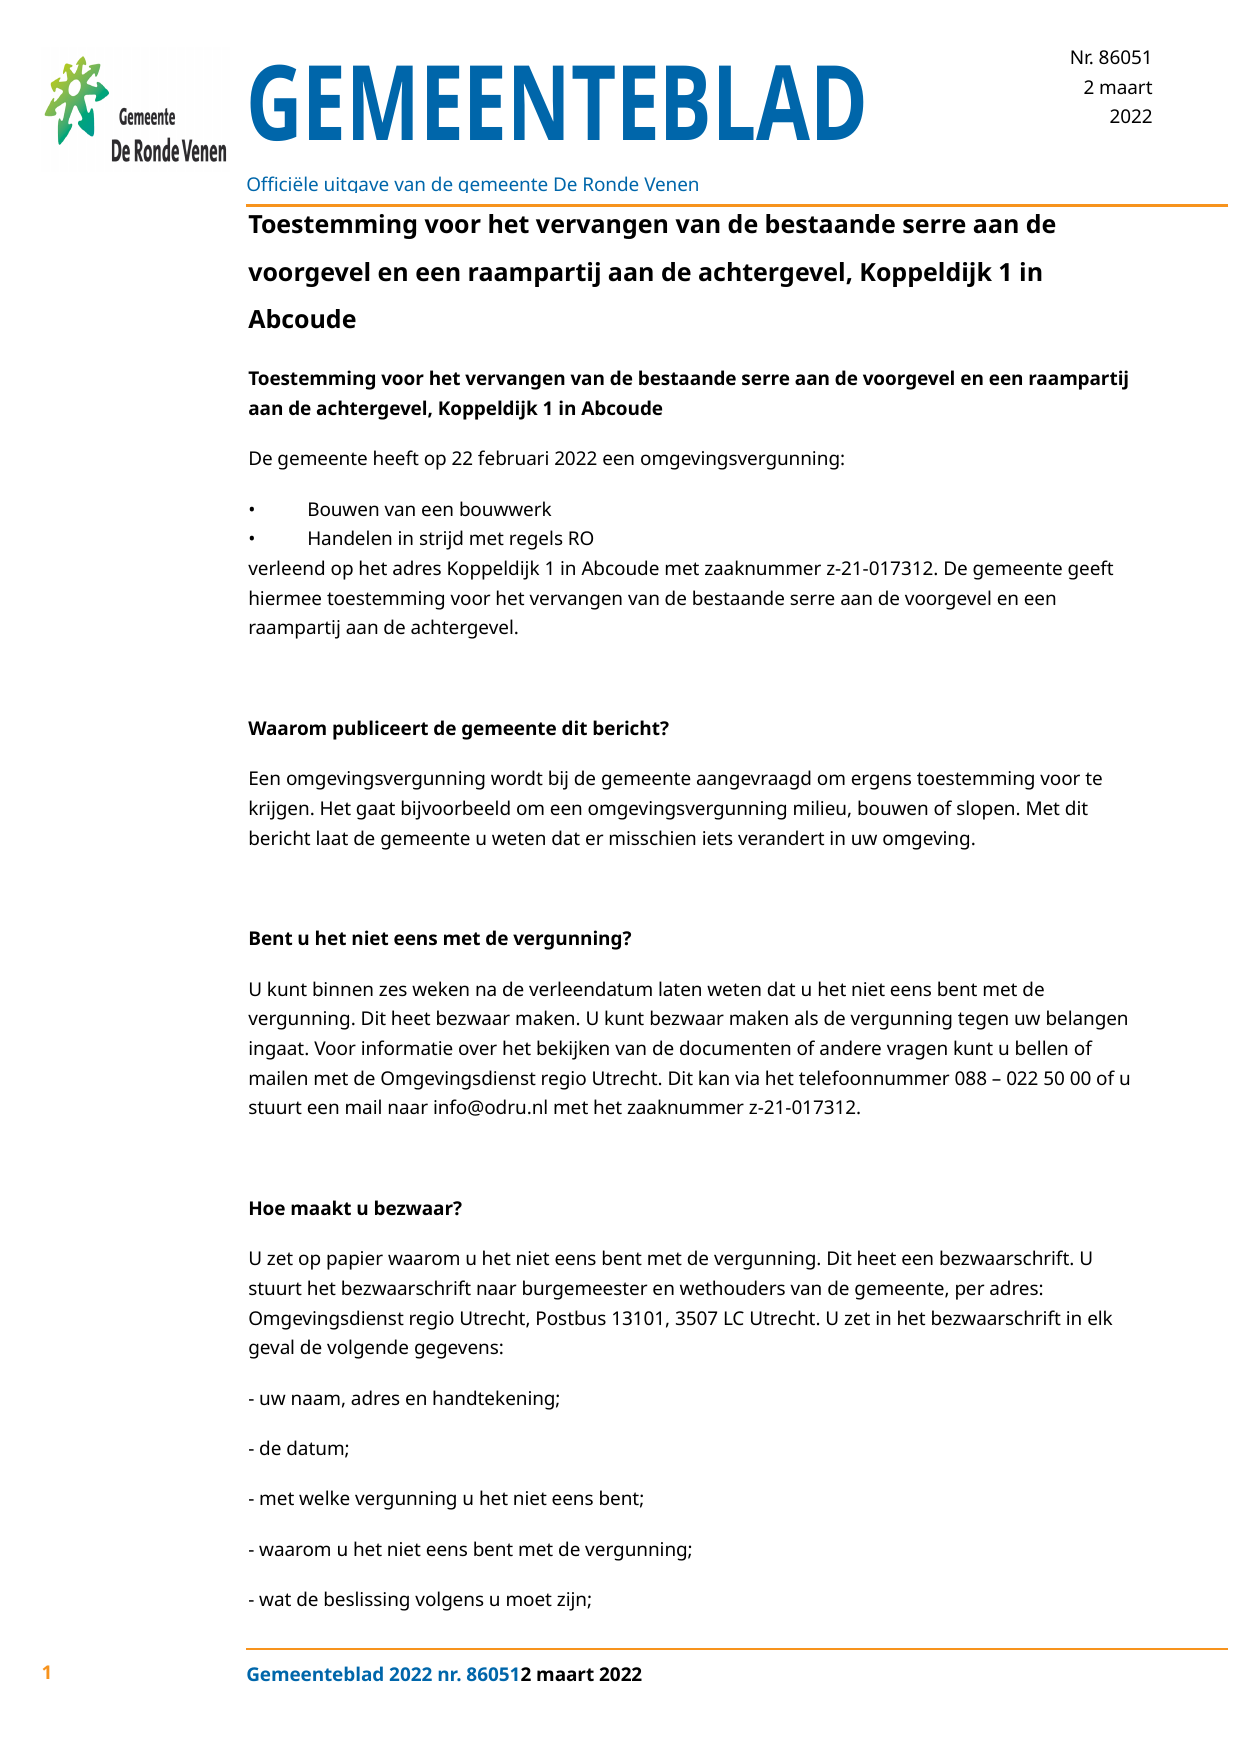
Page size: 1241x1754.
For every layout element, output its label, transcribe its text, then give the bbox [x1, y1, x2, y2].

text Hoe maakt u bezwaar? [248, 1195, 1152, 1221]
text U kunt binnen zes weken na de verleendatum laten weten dat u het niet eens bent met de vergunning. Dit heet bezwaar maken. U kunt bezwaar maken als de vergunning tegen uw belangen ingaat. Voor informatie over het bekijken van de documenten of andere vragen kunt u bellen of mailen met de Omgevingsdienst regio Utrecht. Dit kan via het telefoonnummer 088 – 022 50 00 of u stuurt een mail naar info@odru.nl met het zaaknummer z-21-017312. [248, 976, 1152, 1120]
text U zet op papier waarom u het niet eens bent met de vergunning. Dit heet een bezwaarschrift. U stuurt het bezwaarschrift naar burgemeester en wethouders van de gemeente, per adres: Omgevingsdienst regio Utrecht, Postbus 13101, 3507 LC Utrecht. U zet in het bezwaarschrift in elk geval de volgende gegevens: [248, 1246, 1152, 1360]
text Waarom publiceert de gemeente dit bericht? [248, 715, 1152, 741]
text - met welke vergunning u het niet eens bent; [248, 1486, 1152, 1511]
list Handelen in strijd met regels RO [248, 526, 1152, 551]
list Bouwen van een bouwwerk [248, 496, 1152, 522]
text Toestemming voor het vervangen van de bestaande serre aan de voorgevel en een raampartij aan de achtergevel, Koppeldijk 1 in Abcoude [248, 366, 1152, 421]
text Toestemming voor het vervangen van de bestaande serre aan de voorgevel en een raampartij aan de achtergevel, Koppeldijk 1 in Abcoude [248, 207, 1152, 336]
text Bent u het niet eens met de vergunning? [248, 926, 1152, 951]
text De gemeente heeft op 22 februari 2022 een omgevingsvergunning: [248, 446, 1152, 471]
text - wat de beslissing volgens u moet zijn; [248, 1586, 1152, 1612]
text verleend op het adres Koppeldijk 1 in Abcoude met zaaknummer z-21-017312. De gemeente geeft hiermee toestemming voor het vervangen van de bestaande serre aan de voorgevel en een raampartij aan de achtergevel. [248, 555, 1152, 640]
text - uw naam, adres en handtekening; [248, 1385, 1152, 1410]
text - waarom u het niet eens bent met de vergunning; [248, 1536, 1152, 1562]
text Een omgevingsvergunning wordt bij de gemeente aangevraagd om ergens toestemming voor te krijgen. Het gaat bijvoorbeeld om een omgevingsvergunning milieu, bouwen of slopen. Met dit bericht laat de gemeente u weten dat er misschien iets verandert in uw omgeving. [248, 766, 1152, 850]
picture [41, 47, 231, 172]
text - de datum; [248, 1435, 1152, 1461]
